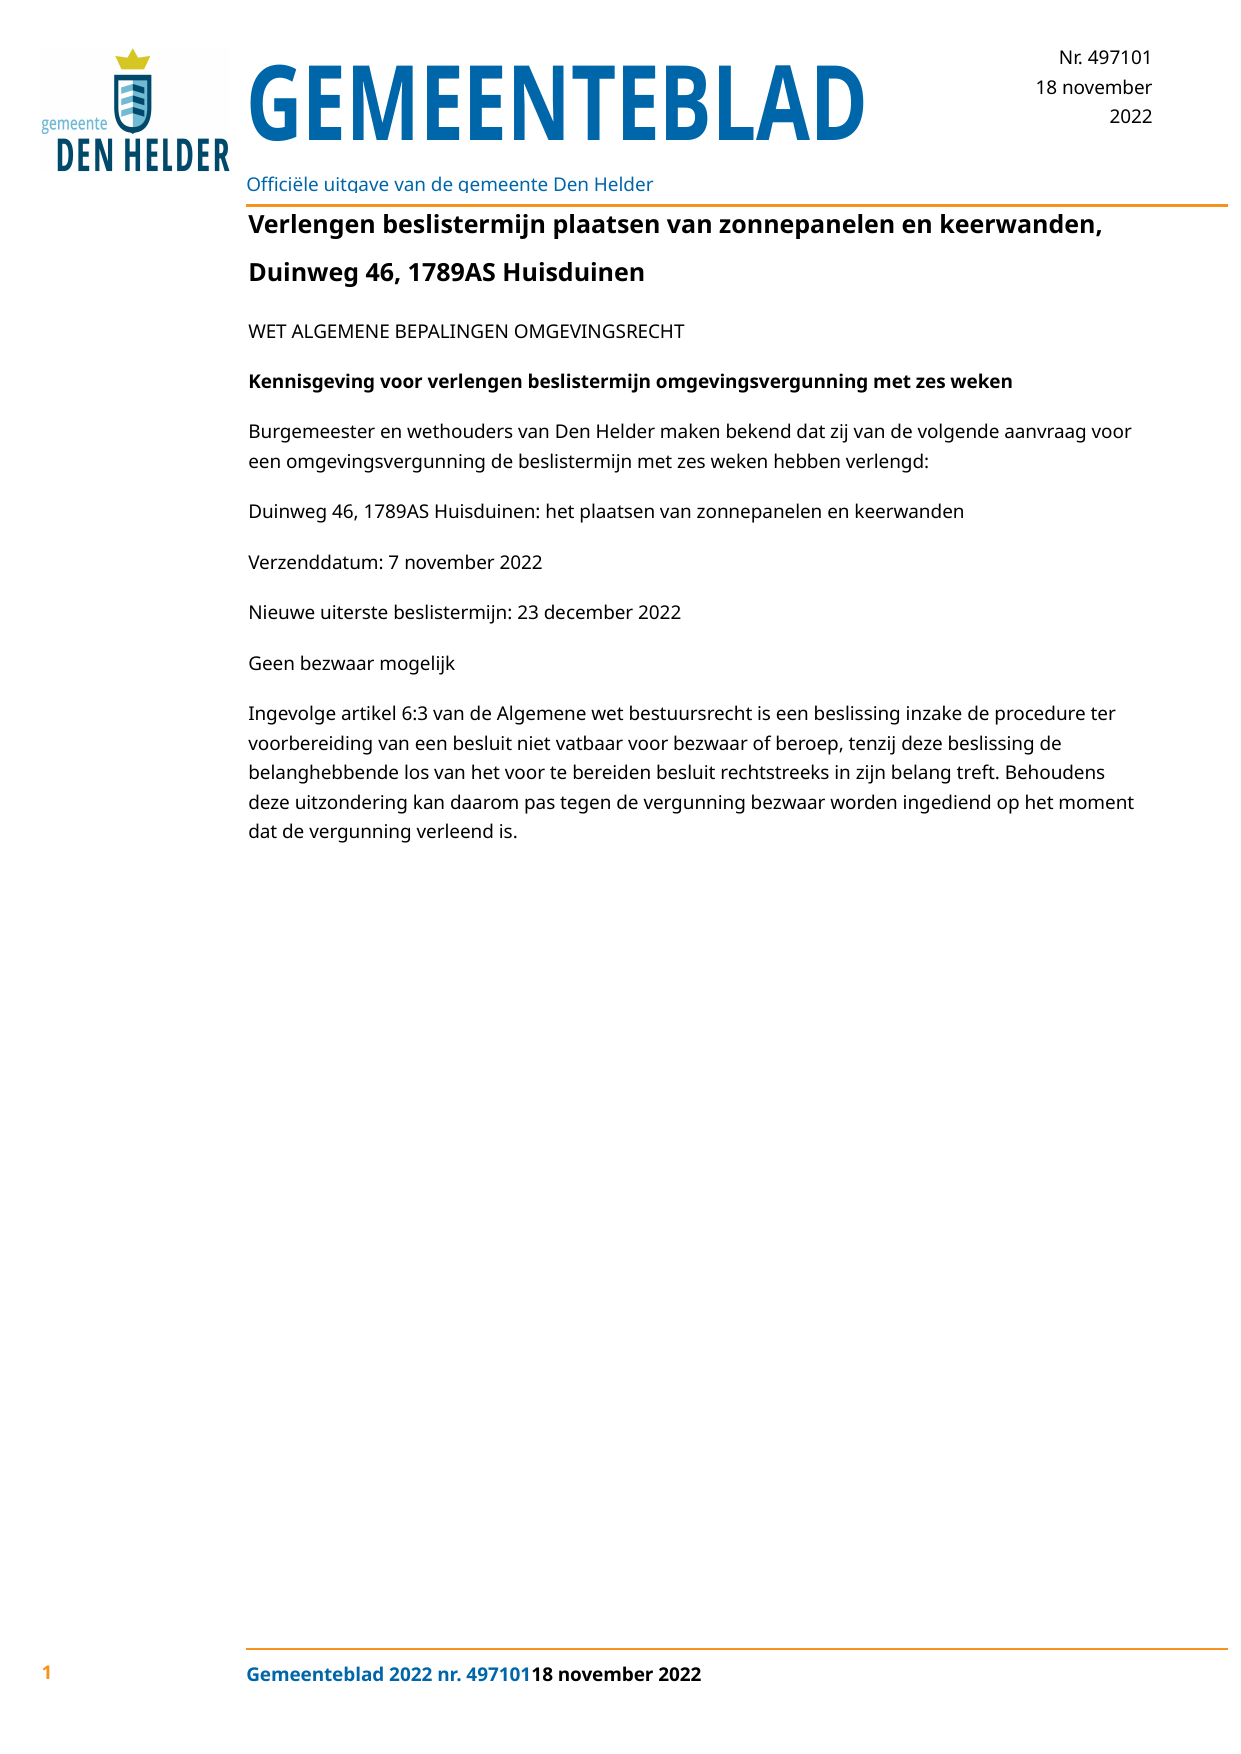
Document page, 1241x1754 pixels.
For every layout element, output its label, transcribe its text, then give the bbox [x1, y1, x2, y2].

text Verzenddatum: 7 november 2022 [248, 549, 1152, 575]
text Duinweg 46, 1789AS Huisduinen: het plaatsen van zonnepanelen en keerwanden [248, 499, 1152, 524]
picture [182, 144, 187, 165]
picture [100, 154, 106, 172]
text Geen bezwaar mogelijk [248, 650, 1152, 676]
picture [130, 157, 135, 172]
text Kennisgeving voor verlengen beslistermijn omgevingsvergunning met zes weken [248, 368, 1152, 394]
picture [63, 144, 68, 165]
text Ingevolge artikel 6:3 van de Algemene wet bestuursrecht is een beslissing inzake de procedure ter voorbereiding van een besluit niet vatbaar voor bezwaar of beroep, tenzij deze beslissing de belanghebbende los van het voor te bereiden besluit rechtstreeks in zijn belang treft. Behoudens deze uitzondering kan daarom pas tegen de vergunning bezwaar worden ingediend op het moment dat de vergunning verleend is. [248, 700, 1152, 844]
text Burgemeester en wethouders van Den Helder maken bekend dat zij van de volgende aanvraag voor een omgevingsvergunning de beslistermijn met zes weken hebben verlengd: [248, 419, 1152, 474]
picture [41, 47, 231, 172]
text Nieuwe uiterste beslistermijn: 23 december 2022 [248, 599, 1152, 625]
picture [220, 160, 224, 172]
text Verlengen beslistermijn plaatsen van zonnepanelen en keerwanden, Duinweg 46, 1789AS Huisduinen [248, 207, 1152, 288]
text WET ALGEMENE BEPALINGEN OMGEVINGSRECHT [248, 318, 1152, 344]
